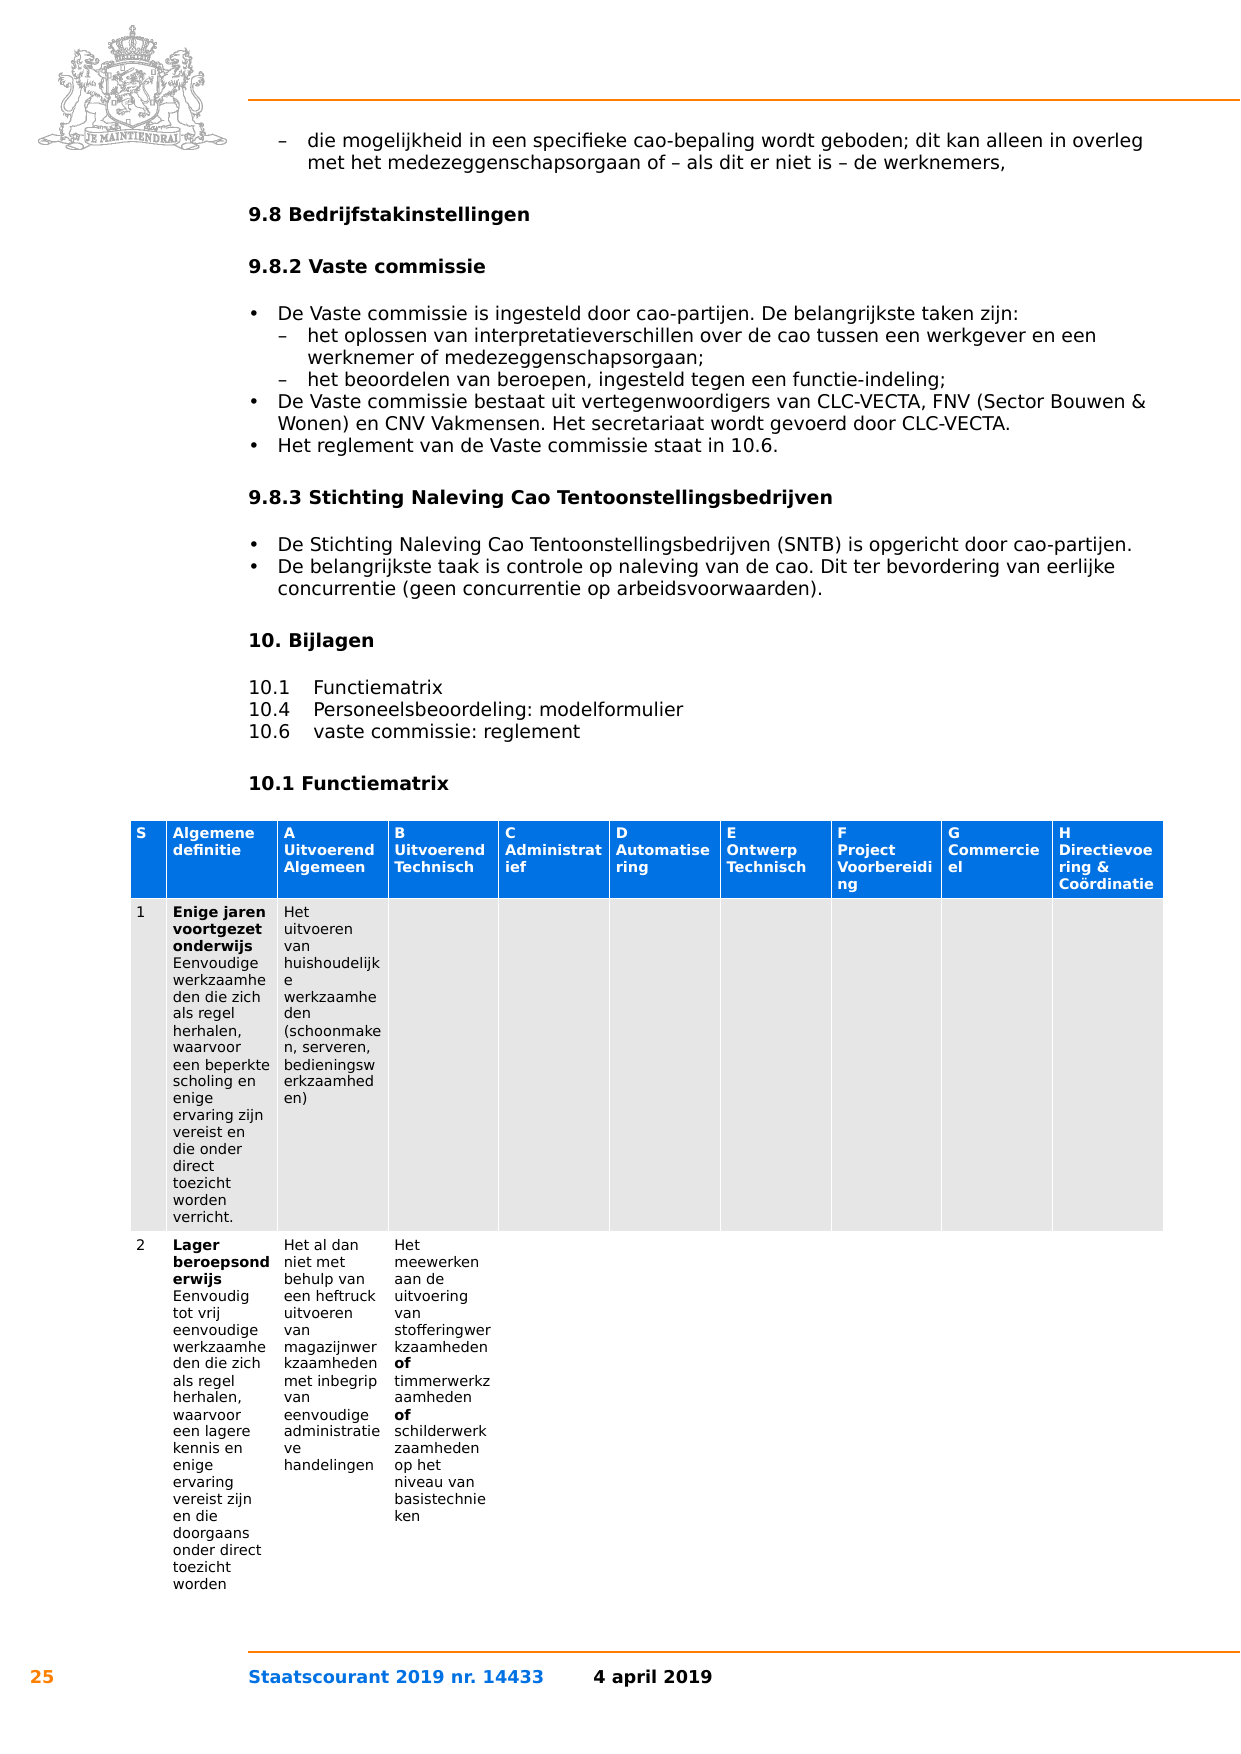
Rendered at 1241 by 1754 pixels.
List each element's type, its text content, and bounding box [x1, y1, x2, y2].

table_header A Uitvoerend Algemeen [278, 821, 388, 898]
table_header E Ontwerp Technisch [721, 821, 831, 898]
picture [38, 25, 227, 150]
subtitle 10.1 Functiematrix [248, 772, 1163, 794]
text 10.4 Personeelsbeoordeling: modelformulier [248, 698, 1163, 721]
table_cell [610, 899, 720, 1231]
text • De Vaste commissie bestaat uit vertegenwoordigers van CLC-VECTA, FNV (Sector Bouwen & Wonen) en CNV Vakmensen. Het secretariaat wordt gevoerd door CLC-VECTA. [248, 391, 1163, 435]
table_header H Directievoering & Coördinatie [1053, 821, 1163, 898]
table_cell [1053, 899, 1163, 1231]
table_cell [389, 899, 498, 1231]
table_cell [499, 899, 609, 1231]
table_cell 1 [131, 899, 166, 1231]
table_header F Project Voorbereiding [832, 821, 941, 898]
subtitle 9.8.2 Vaste commissie [248, 256, 1163, 278]
text • Het reglement van de Vaste commissie staat in 10.6. [248, 435, 1163, 457]
text 10.1 Functiematrix [248, 677, 1163, 698]
table_cell 2 [131, 1232, 166, 1598]
table_cell [832, 1232, 941, 1598]
table_cell Enige jaren voortgezet onderwijs Eenvoudige werkzaamheden die zich als regel herhalen, waarvoor een beperkte scholing en enige ervaring zijn vereist en die onder direct toezicht worden verricht. [167, 899, 277, 1231]
table_cell Het meewerken aan de uitvoering van stofferingwerkzaamheden of timmerwerkzaamheden of schilderwerkzaamheden op het niveau van basistechnieken [389, 1232, 498, 1598]
table_cell [499, 1232, 609, 1598]
text • De Vaste commissie is ingesteld door cao-partijen. De belangrijkste taken zijn: [248, 303, 1163, 325]
table_cell [942, 899, 1052, 1231]
table_header S [131, 821, 166, 898]
text – die mogelijkheid in een specifieke cao-bepaling wordt geboden; dit kan alleen in overleg met het medezeggenschapsorgaan of – als dit er niet is – de werknemers, [278, 130, 1163, 174]
text • De belangrijkste taak is controle op naleving van de cao. Dit ter bevordering van eerlijke concurrentie (geen concurrentie op arbeidsvoorwaarden). [248, 556, 1163, 599]
table_cell Het al dan niet met behulp van een heftruck uitvoeren van magazijnwerkzaamheden met inbegrip van eenvoudige administratieve handelingen [278, 1232, 388, 1598]
table_cell [610, 1232, 720, 1598]
table_cell Het uitvoeren van huishoudelijke werkzaamheden (schoonmaken, serveren, bedieningswerkzaamheden) [278, 899, 388, 1231]
table_cell [1053, 1232, 1163, 1598]
text – het beoordelen van beroepen, ingesteld tegen een functie-indeling; [278, 369, 1163, 391]
text – het oplossen van interpretatieverschillen over de cao tussen een werkgever en een werknemer of medezeggenschapsorgaan; [278, 325, 1163, 369]
table_header D Automatisering [610, 821, 720, 898]
table_cell [942, 1232, 1052, 1598]
table_header G Commercieel [942, 821, 1052, 898]
table_cell [721, 899, 831, 1231]
table_header B Uitvoerend Technisch [389, 821, 498, 898]
text • De Stichting Naleving Cao Tentoonstellingsbedrijven (SNTB) is opgericht door cao-partijen. [248, 534, 1163, 556]
subtitle 10. Bijlagen [248, 629, 1163, 652]
table_header Algemene definitie [167, 821, 277, 898]
table_cell [832, 899, 941, 1231]
table_cell [721, 1232, 831, 1598]
subtitle 9.8 Bedrijfstakinstellingen [248, 204, 1163, 226]
subtitle 9.8.3 Stichting Naleving Cao Tentoonstellingsbedrijven [248, 487, 1163, 509]
table_cell Lager beroepsonderwijs Eenvoudig tot vrij eenvoudige werkzaamheden die zich als regel herhalen, waarvoor een lagere kennis en enige ervaring vereist zijn en die doorgaans onder direct toezicht worden [167, 1232, 277, 1598]
text 10.6 vaste commissie: reglement [248, 721, 1163, 742]
table_header C Administratief [499, 821, 609, 898]
